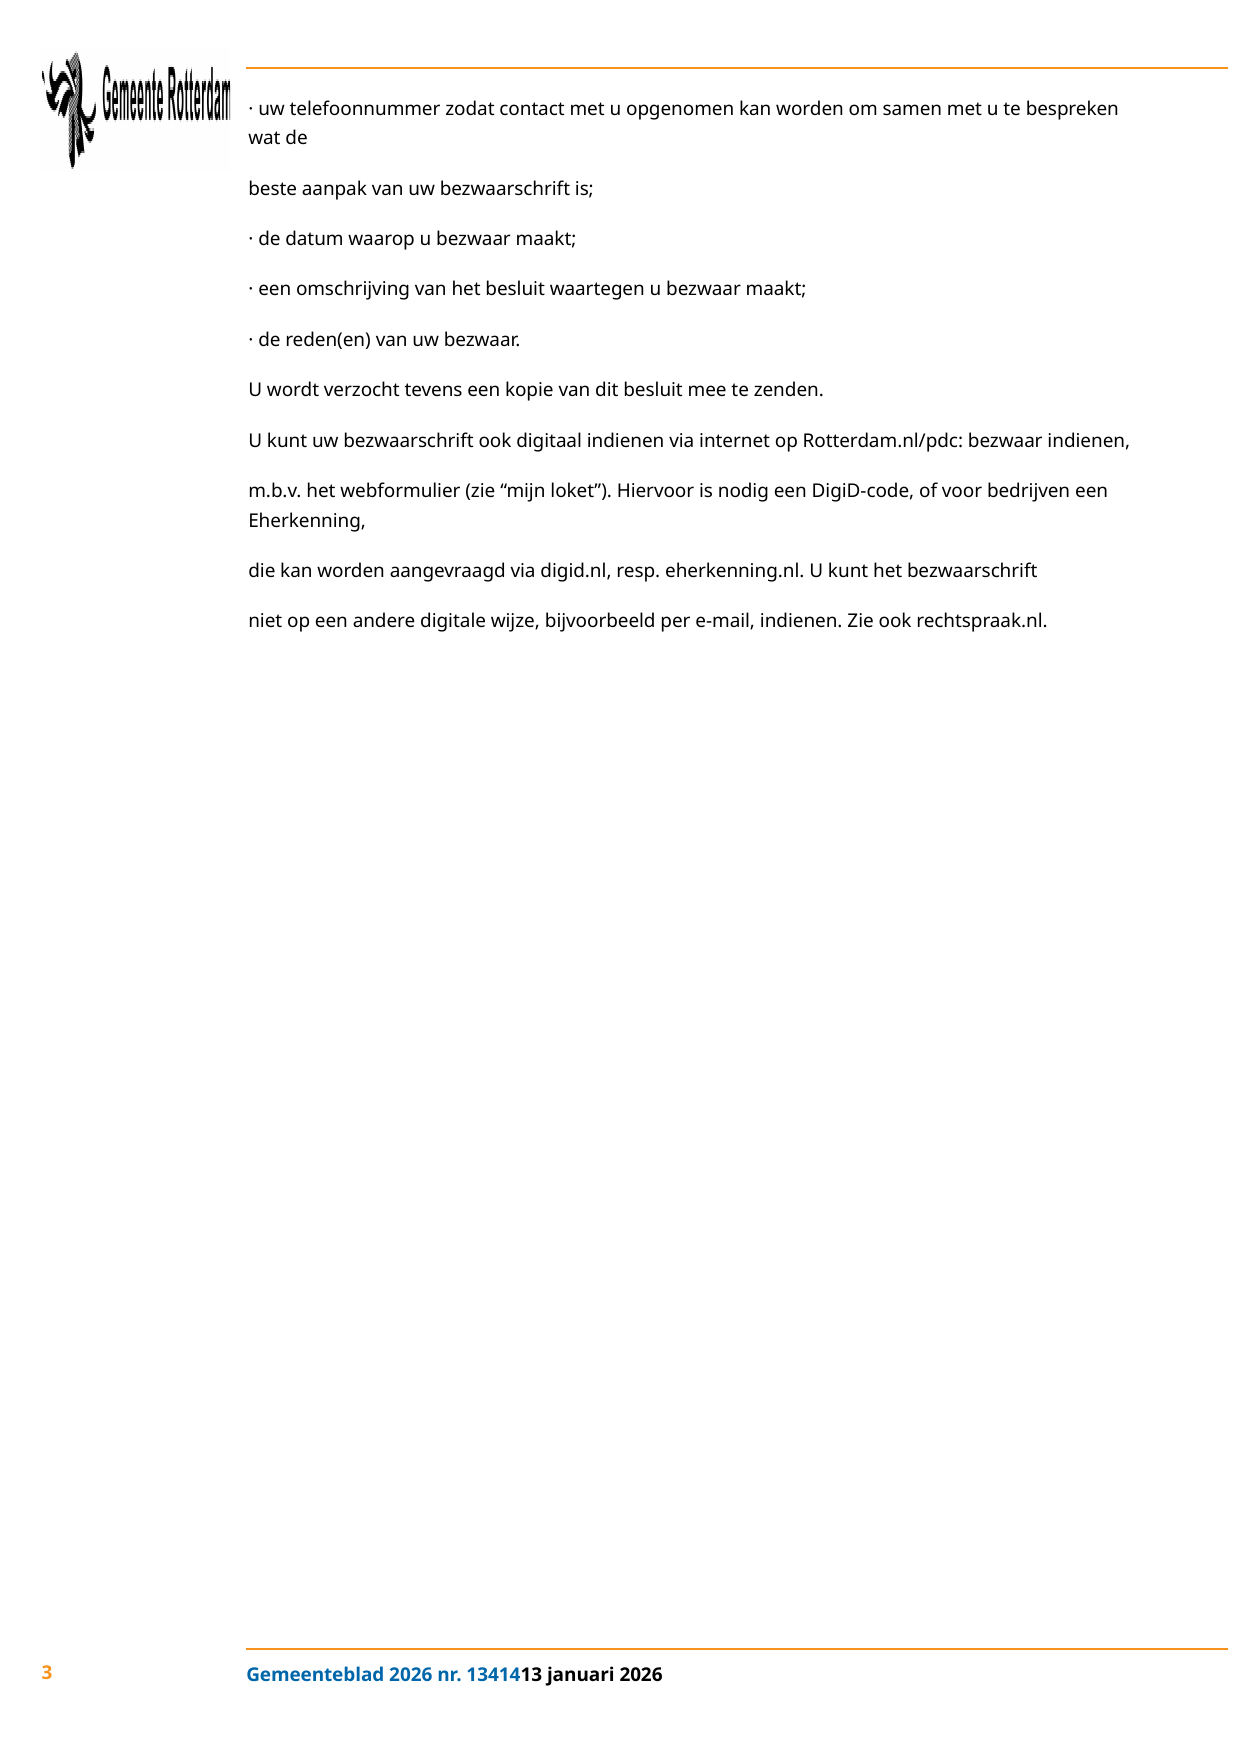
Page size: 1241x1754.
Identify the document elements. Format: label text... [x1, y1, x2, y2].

text · uw telefoonnummer zodat contact met u opgenomen kan worden om samen met u te bespreken wat de [248, 95, 1152, 150]
text m.b.v. het webformulier (zie “mijn loket”). Hiervoor is nodig een DigiD-code, of voor bedrijven een Eherkenning, [248, 477, 1152, 533]
text beste aanpak van uw bezwaarschrift is; [248, 175, 1152, 201]
text U kunt uw bezwaarschrift ook digitaal indienen via internet op Rotterdam.nl/pdc: bezwaar indienen, [248, 427, 1152, 453]
text die kan worden aangevraagd via digid.nl, resp. eherkenning.nl. U kunt het bezwaarschrift [248, 557, 1152, 583]
text niet op een andere digitale wijze, bijvoorbeeld per e-mail, indienen. Zie ook rechtspraak.nl. [248, 608, 1152, 633]
picture [41, 47, 231, 172]
text · de datum waarop u bezwaar maakt; [248, 225, 1152, 251]
text U wordt verzocht tevens een kopie van dit besluit mee te zenden. [248, 376, 1152, 402]
text · de reden(en) van uw bezwaar. [248, 326, 1152, 352]
text · een omschrijving van het besluit waartegen u bezwaar maakt; [248, 276, 1152, 301]
